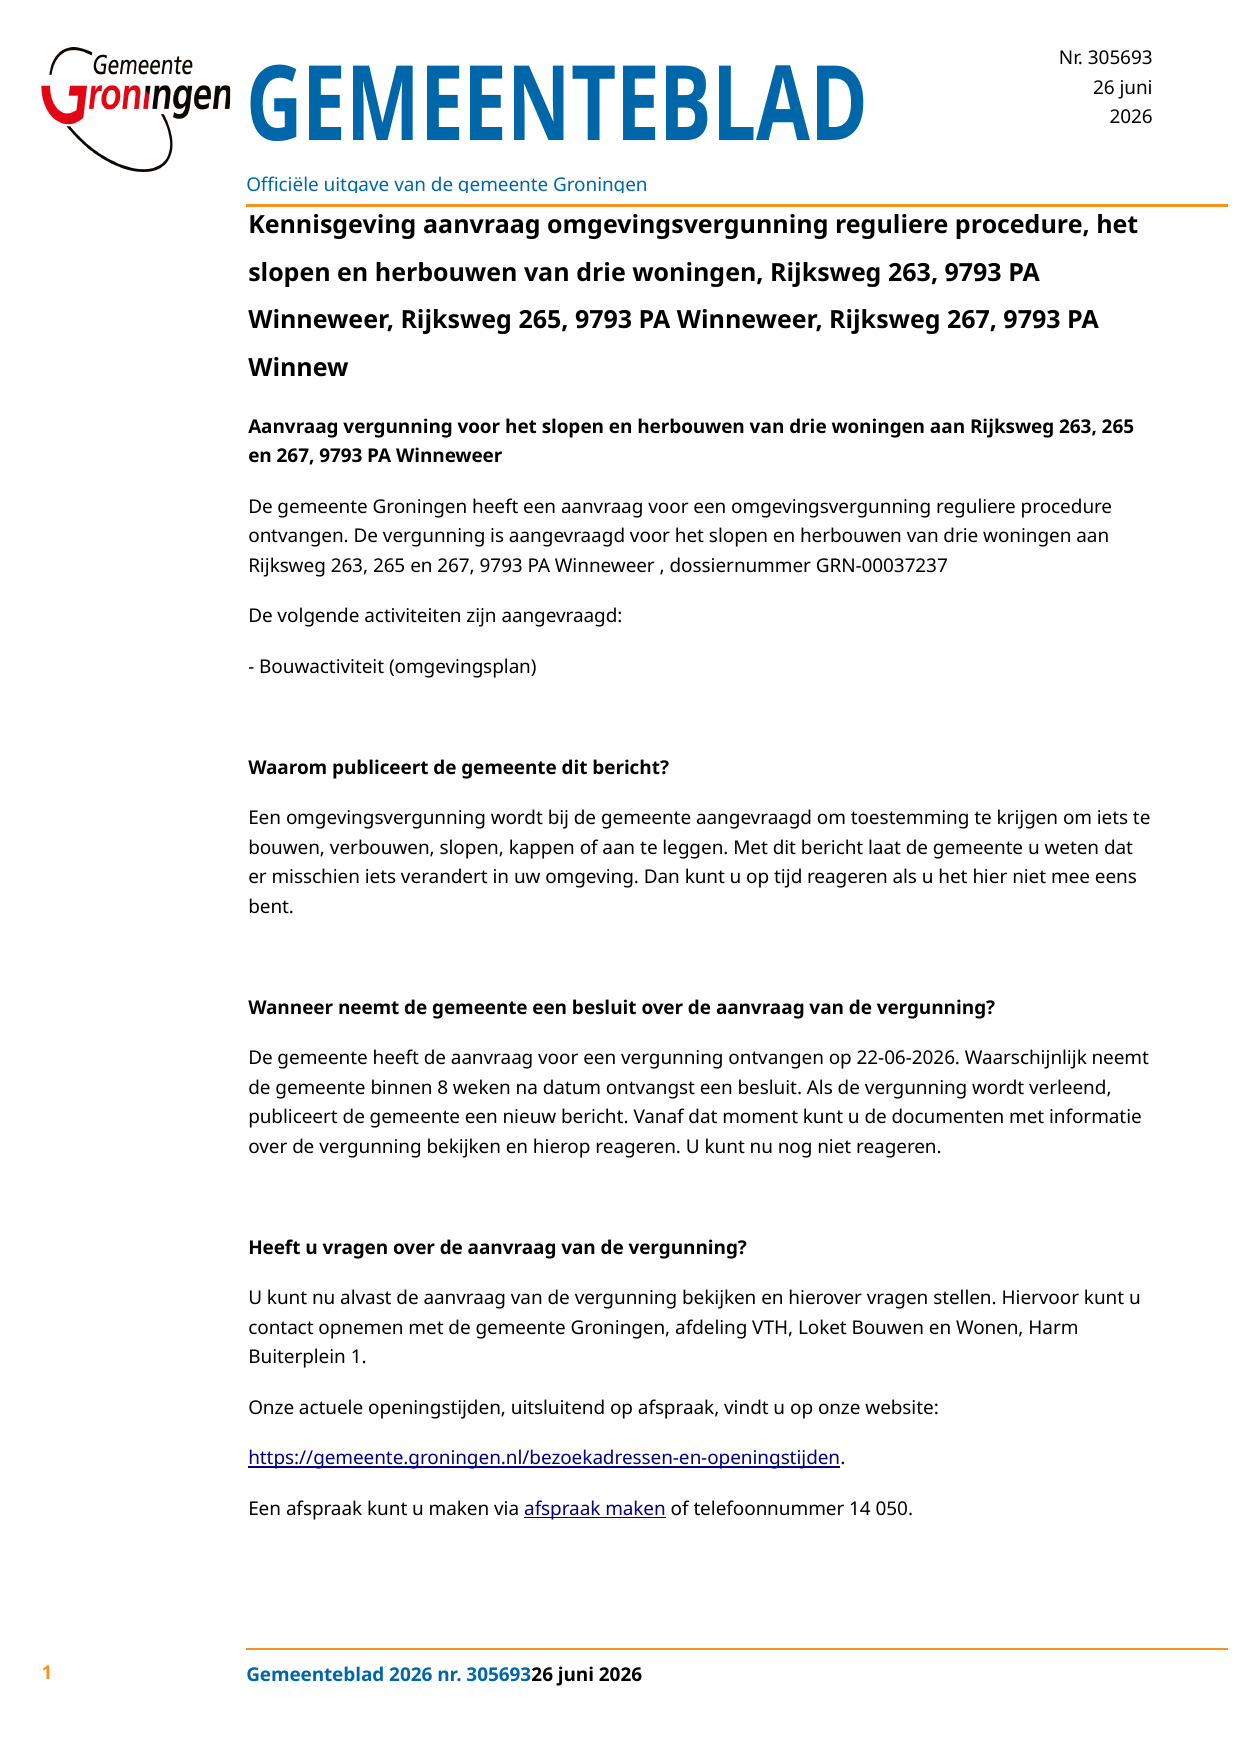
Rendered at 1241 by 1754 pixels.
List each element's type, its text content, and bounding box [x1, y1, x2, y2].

text De volgende activiteiten zijn aangevraagd: [248, 603, 1152, 628]
text Wanneer neemt de gemeente een besluit over de aanvraag van de vergunning? [248, 994, 1152, 1020]
text De gemeente heeft de aanvraag voor een vergunning ontvangen op 22-06-2026. Waarschijnlijk neemt de gemeente binnen 8 weken na datum ontvangst een besluit. Als de vergunning wordt verleend, publiceert de gemeente een nieuw bericht. Vanaf dat moment kunt u de documenten met informatie over de vergunning bekijken en hierop reageren. U kunt nu nog niet reageren. [248, 1044, 1152, 1159]
text Onze actuele openingstijden, uitsluitend op afspraak, vindt u op onze website: [248, 1394, 1152, 1420]
text Een omgevingsvergunning wordt bij de gemeente aangevraagd om toestemming te krijgen om iets te bouwen, verbouwen, slopen, kappen of aan te leggen. Met dit bericht laat de gemeente u weten dat er misschien iets verandert in uw omgeving. Dan kunt u op tijd reageren als u het hier niet mee eens bent. [248, 804, 1152, 919]
text https://gemeente.groningen.nl/bezoekadressen-en-openingstijden. [248, 1444, 1152, 1470]
text U kunt nu alvast de aanvraag van de vergunning bekijken en hierover vragen stellen. Hiervoor kunt u contact opnemen met de gemeente Groningen, afdeling VTH, Loket Bouwen en Wonen, Harm Buiterplein 1. [248, 1284, 1152, 1369]
text Aanvraag vergunning voor het slopen en herbouwen van drie woningen aan Rijksweg 263, 265 en 267, 9793 PA Winneweer [248, 413, 1152, 468]
picture [41, 47, 231, 172]
text Kennisgeving aanvraag omgevingsvergunning reguliere procedure, het slopen en herbouwen van drie woningen, Rijksweg 263, 9793 PA Winneweer, Rijksweg 265, 9793 PA Winneweer, Rijksweg 267, 9793 PA Winnew [248, 207, 1152, 384]
text Waarom publiceert de gemeente dit bericht? [248, 754, 1152, 780]
text Heeft u vragen over de aanvraag van de vergunning? [248, 1234, 1152, 1260]
text Een afspraak kunt u maken via afspraak maken of telefoonnummer 14 050. [248, 1495, 1152, 1521]
text De gemeente Groningen heeft een aanvraag voor een omgevingsvergunning reguliere procedure ontvangen. De vergunning is aangevraagd voor het slopen en herbouwen van drie woningen aan Rijksweg 263, 265 en 267, 9793 PA Winneweer , dossiernummer GRN-00037237 [248, 493, 1152, 578]
text - Bouwactiviteit (omgevingsplan) [248, 653, 1152, 679]
